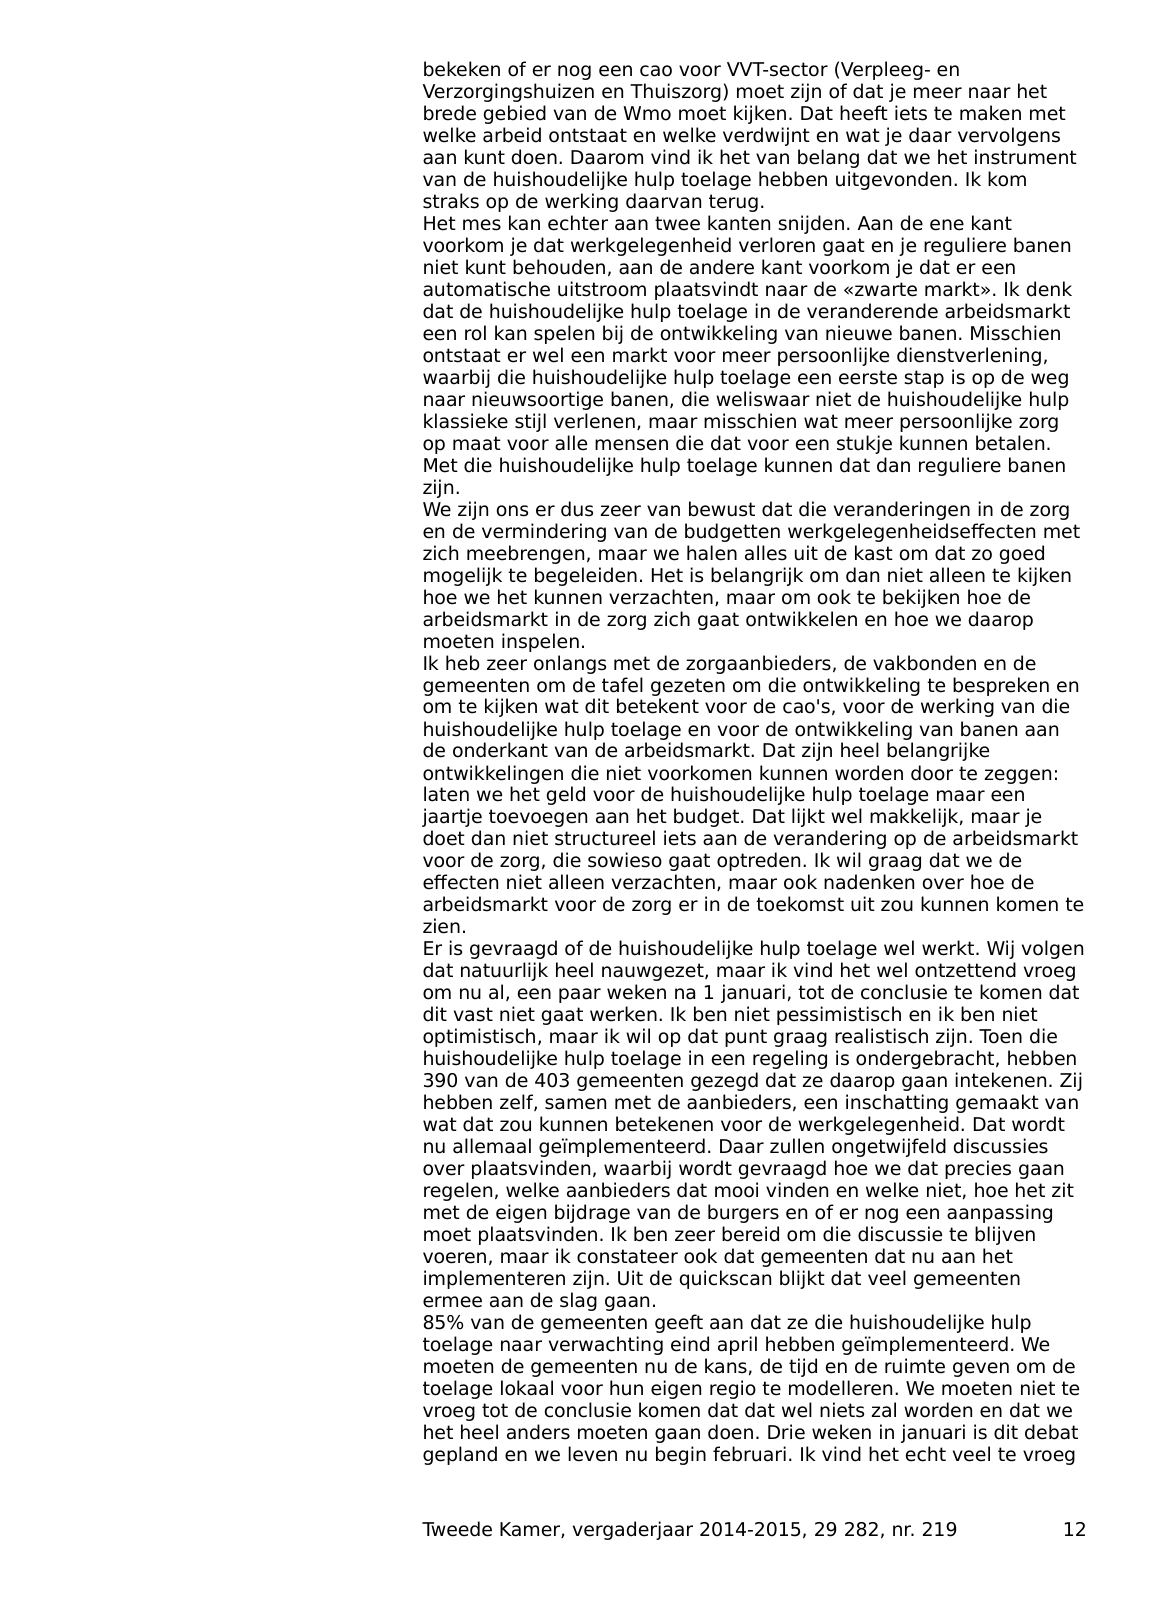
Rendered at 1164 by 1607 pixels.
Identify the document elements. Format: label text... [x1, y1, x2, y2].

text Ik heb zeer onlangs met de zorgaanbieders, de vakbonden en de gemeenten om de tafel gezeten om die ontwikkeling te bespreken en om te kijken wat dit betekent voor de cao's, voor de werking van die huishoudelijke hulp toelage en voor de ontwikkeling van banen aan de onderkant van de arbeidsmarkt. Dat zijn heel belangrijke ontwikkelingen die niet voorkomen kunnen worden door te zeggen: laten we het geld voor de huishoudelijke hulp toelage maar een jaartje toevoegen aan het budget. Dat lijkt wel makkelijk, maar je doet dan niet structureel iets aan de verandering op de arbeidsmarkt voor de zorg, die sowieso gaat optreden. Ik wil graag dat we de effecten niet alleen verzachten, maar ook nadenken over hoe de arbeidsmarkt voor de zorg er in de toekomst uit zou kunnen komen te zien. [422, 652, 1087, 938]
text 85% van de gemeenten geeft aan dat ze die huishoudelijke hulp toelage naar verwachting eind april hebben geïmplementeerd. We moeten de gemeenten nu de kans, de tijd en de ruimte geven om de toelage lokaal voor hun eigen regio te modelleren. We moeten niet te vroeg tot de conclusie komen dat dat wel niets zal worden en dat we het heel anders moeten gaan doen. Drie weken in januari is dit debat gepland en we leven nu begin februari. Ik vind het echt veel te vroeg [422, 1312, 1087, 1466]
text bekeken of er nog een cao voor VVT-sector (Verpleeg- en Verzorgingshuizen en Thuiszorg) moet zijn of dat je meer naar het brede gebied van de Wmo moet kijken. Dat heeft iets te maken met welke arbeid ontstaat en welke verdwijnt en wat je daar vervolgens aan kunt doen. Daarom vind ik het van belang dat we het instrument van de huishoudelijke hulp toelage hebben uitgevonden. Ik kom straks op de werking daarvan terug. [422, 59, 1087, 213]
text Er is gevraagd of de huishoudelijke hulp toelage wel werkt. Wij volgen dat natuurlijk heel nauwgezet, maar ik vind het wel ontzettend vroeg om nu al, een paar weken na 1 januari, tot de conclusie te komen dat dit vast niet gaat werken. Ik ben niet pessimistisch en ik ben niet optimistisch, maar ik wil op dat punt graag realistisch zijn. Toen die huishoudelijke hulp toelage in een regeling is ondergebracht, hebben 390 van de 403 gemeenten gezegd dat ze daarop gaan intekenen. Zij hebben zelf, samen met de aanbieders, een inschatting gemaakt van wat dat zou kunnen betekenen voor de werkgelegenheid. Dat wordt nu allemaal geïmplementeerd. Daar zullen ongetwijfeld discussies over plaatsvinden, waarbij wordt gevraagd hoe we dat precies gaan regelen, welke aanbieders dat mooi vinden en welke niet, hoe het zit met de eigen bijdrage van de burgers en of er nog een aanpassing moet plaatsvinden. Ik ben zeer bereid om die discussie te blijven voeren, maar ik constateer ook dat gemeenten dat nu aan het implementeren zijn. Uit de quickscan blijkt dat veel gemeenten ermee aan de slag gaan. [422, 938, 1087, 1312]
text We zijn ons er dus zeer van bewust dat die veranderingen in de zorg en de vermindering van de budgetten werkgelegenheidseffecten met zich meebrengen, maar we halen alles uit de kast om dat zo goed mogelijk te begeleiden. Het is belangrijk om dan niet alleen te kijken hoe we het kunnen verzachten, maar om ook te bekijken hoe de arbeidsmarkt in de zorg zich gaat ontwikkelen en hoe we daarop moeten inspelen. [422, 499, 1087, 652]
text Het mes kan echter aan twee kanten snijden. Aan de ene kant voorkom je dat werkgelegenheid verloren gaat en je reguliere banen niet kunt behouden, aan de andere kant voorkom je dat er een automatische uitstroom plaatsvindt naar de «zwarte markt». Ik denk dat de huishoudelijke hulp toelage in de veranderende arbeidsmarkt een rol kan spelen bij de ontwikkeling van nieuwe banen. Misschien ontstaat er wel een markt voor meer persoonlijke dienstverlening, waarbij die huishoudelijke hulp toelage een eerste stap is op de weg naar nieuwsoortige banen, die weliswaar niet de huishoudelijke hulp klassieke stijl verlenen, maar misschien wat meer persoonlijke zorg op maat voor alle mensen die dat voor een stukje kunnen betalen. Met die huishoudelijke hulp toelage kunnen dat dan reguliere banen zijn. [422, 213, 1087, 499]
